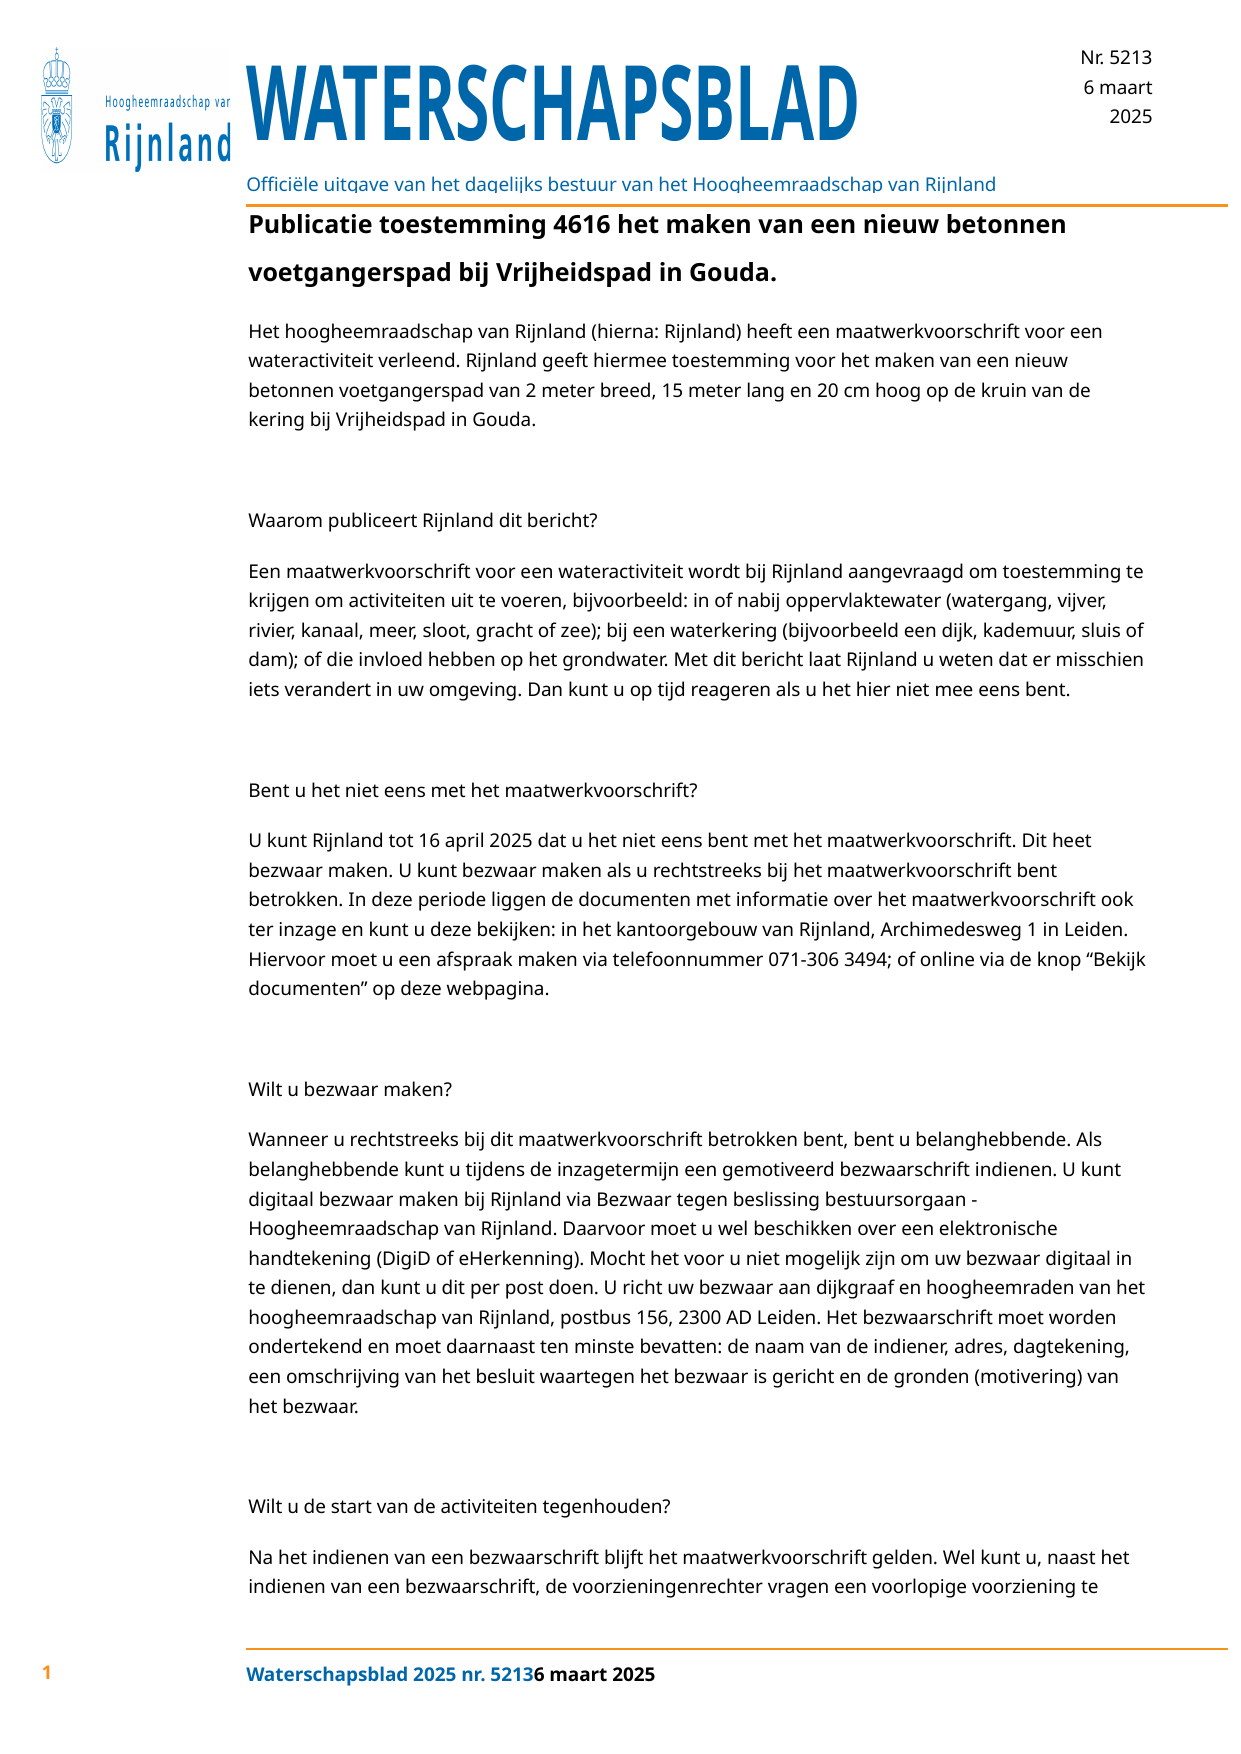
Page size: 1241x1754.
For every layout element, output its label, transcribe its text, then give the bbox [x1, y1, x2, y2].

text Wilt u bezwaar maken? [248, 1076, 1152, 1102]
text Wilt u de start van de activiteiten tegenhouden? [248, 1494, 1152, 1519]
picture [41, 47, 231, 172]
text Bent u het niet eens met het maatwerkvoorschrift? [248, 777, 1152, 803]
text Waarom publiceert Rijnland dit bericht? [248, 507, 1152, 533]
text Na het indienen van een bezwaarschrift blijft het maatwerkvoorschrift gelden. Wel kunt u, naast het indienen van een bezwaarschrift, de voorzieningenrechter vragen een voorlopige voorziening te [248, 1544, 1152, 1599]
text Een maatwerkvoorschrift voor een wateractiviteit wordt bij Rijnland aangevraagd om toestemming te krijgen om activiteiten uit te voeren, bijvoorbeeld: in of nabij oppervlaktewater (watergang, vijver, rivier, kanaal, meer, sloot, gracht of zee); bij een waterkering (bijvoorbeeld een dijk, kademuur, sluis of dam); of die invloed hebben op het grondwater. Met dit bericht laat Rijnland u weten dat er misschien iets verandert in uw omgeving. Dan kunt u op tijd reageren als u het hier niet mee eens bent. [248, 558, 1152, 702]
text Wanneer u rechtstreeks bij dit maatwerkvoorschrift betrokken bent, bent u belanghebbende. Als belanghebbende kunt u tijdens de inzagetermijn een gemotiveerd bezwaarschrift indienen. U kunt digitaal bezwaar maken bij Rijnland via Bezwaar tegen beslissing bestuursorgaan - Hoogheemraadschap van Rijnland. Daarvoor moet u wel beschikken over een elektronische handtekening (DigiD of eHerkenning). Mocht het voor u niet mogelijk zijn om uw bezwaar digitaal in te dienen, dan kunt u dit per post doen. U richt uw bezwaar aan dijkgraaf en hoogheemraden van het hoogheemraadschap van Rijnland, postbus 156, 2300 AD Leiden. Het bezwaarschrift moet worden ondertekend en moet daarnaast ten minste bevatten: de naam van de indiener, adres, dagtekening, een omschrijving van het besluit waartegen het bezwaar is gericht en de gronden (motivering) van het bezwaar. [248, 1127, 1152, 1419]
text U kunt Rijnland tot 16 april 2025 dat u het niet eens bent met het maatwerkvoorschrift. Dit heet bezwaar maken. U kunt bezwaar maken als u rechtstreeks bij het maatwerkvoorschrift bent betrokken. In deze periode liggen de documenten met informatie over het maatwerkvoorschrift ook ter inzage en kunt u deze bekijken: in het kantoorgebouw van Rijnland, Archimedesweg 1 in Leiden. Hiervoor moet u een afspraak maken via telefoonnummer 071-306 3494; of online via de knop “Bekijk documenten” op deze webpagina. [248, 827, 1152, 1001]
text Publicatie toestemming 4616 het maken van een nieuw betonnen voetgangerspad bij Vrijheidspad in Gouda. [248, 207, 1152, 288]
text Het hoogheemraadschap van Rijnland (hierna: Rijnland) heeft een maatwerkvoorschrift voor een wateractiviteit verleend. Rijnland geeft hiermee toestemming voor het maken van een nieuw betonnen voetgangerspad van 2 meter breed, 15 meter lang en 20 cm hoog op de kruin van de kering bij Vrijheidspad in Gouda. [248, 318, 1152, 432]
